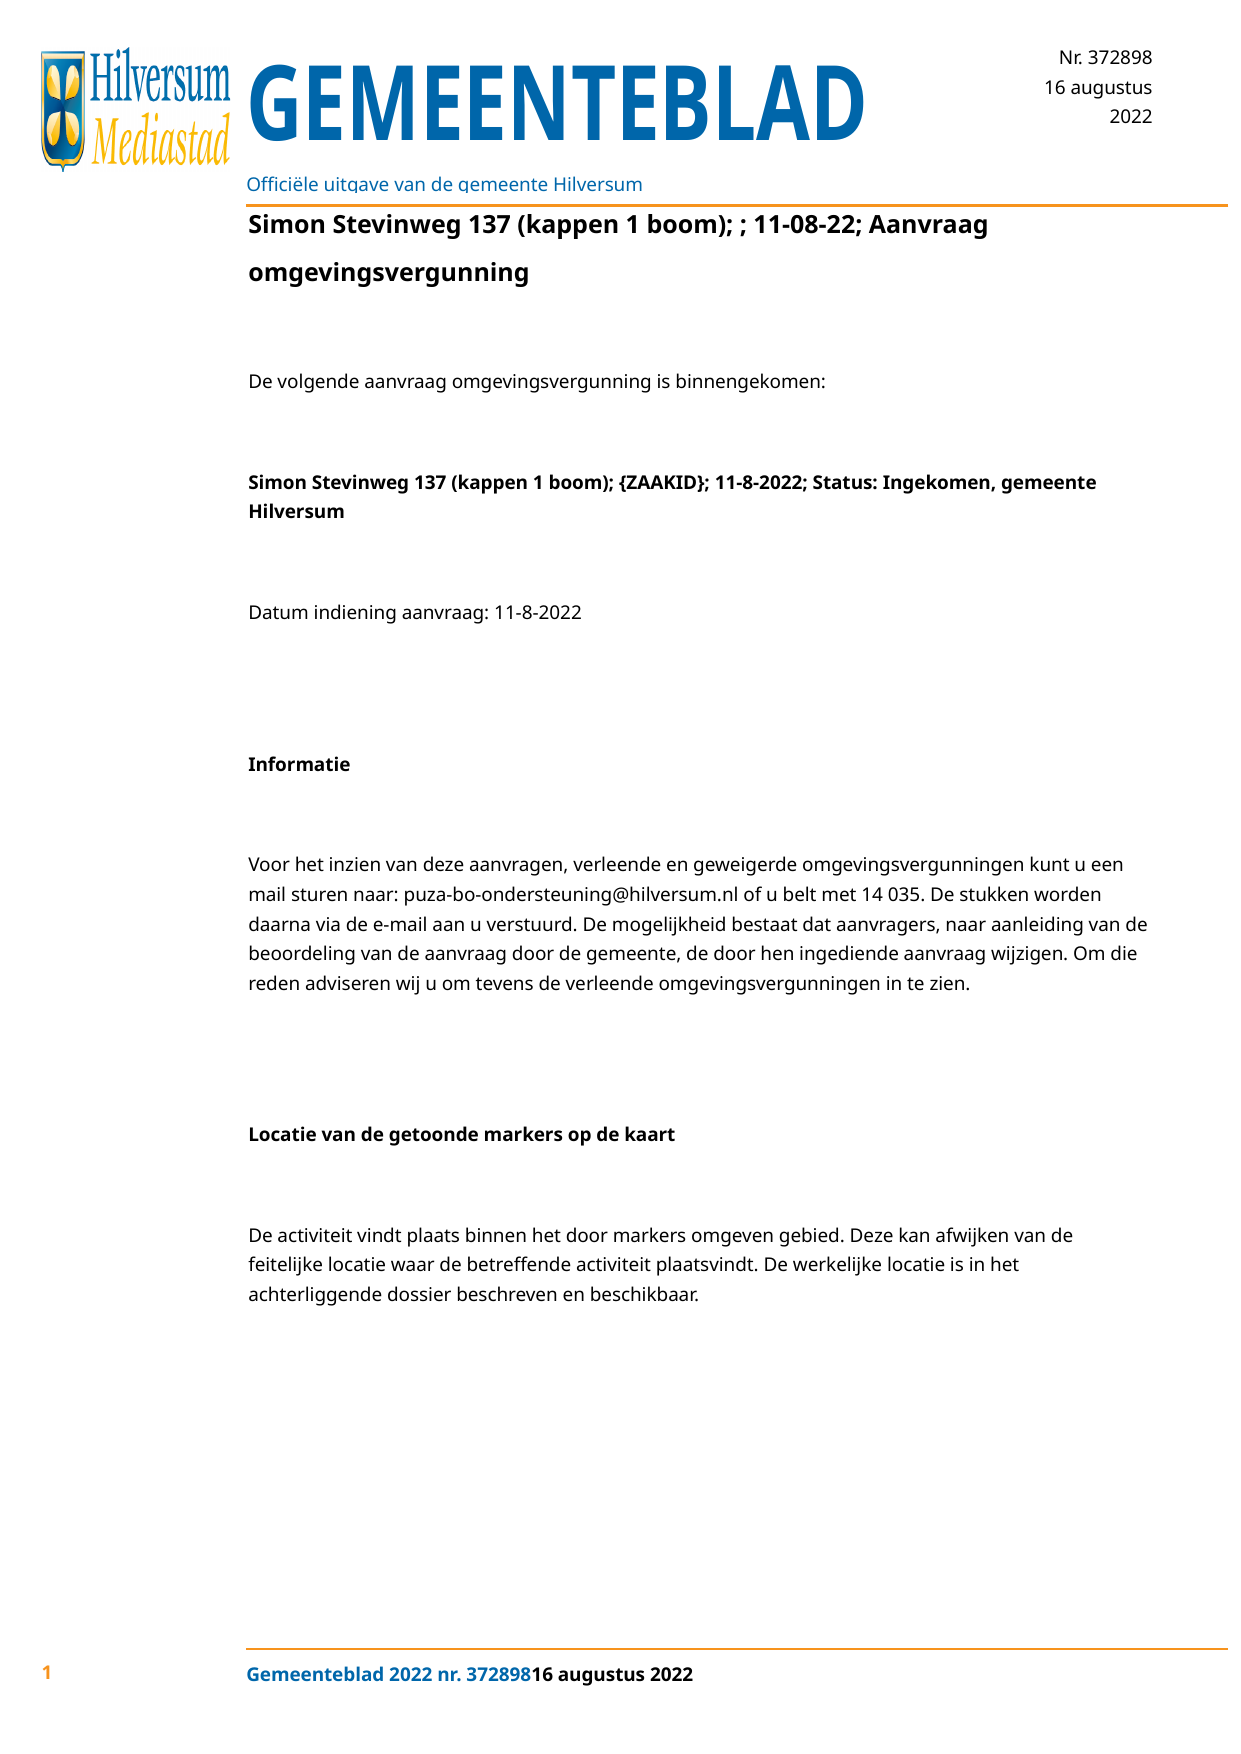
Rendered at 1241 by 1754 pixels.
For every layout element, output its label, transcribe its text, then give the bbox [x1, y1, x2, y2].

text Simon Stevinweg 137 (kappen 1 boom); ; 11-08-22; Aanvraag omgevingsvergunning [248, 207, 1152, 288]
text Voor het inzien van deze aanvragen, verleende en geweigerde omgevingsvergunningen kunt u een mail sturen naar: puza-bo-ondersteuning@hilversum.nl of u belt met 14 035. De stukken worden daarna via de e-mail aan u verstuurd. De mogelijkheid bestaat dat aanvragers, naar aanleiding van de beoordeling van de aanvraag door de gemeente, de door hen ingediende aanvraag wijzigen. Om die reden adviseren wij u om tevens de verleende omgevingsvergunningen in te zien. [248, 852, 1152, 996]
text De activiteit vindt plaats binnen het door markers omgeven gebied. Deze kan afwijken van de feitelijke locatie waar de betreffende activiteit plaatsvindt. De werkelijke locatie is in het achterliggende dossier beschreven en beschikbaar. [248, 1222, 1152, 1307]
text Locatie van de getoonde markers op de kaart [248, 1121, 1152, 1147]
picture [41, 47, 231, 172]
text Informatie [248, 751, 1152, 777]
text Simon Stevinweg 137 (kappen 1 boom); {ZAAKID}; 11-8-2022; Status: Ingekomen, gemeente Hilversum [248, 469, 1152, 524]
text Datum indiening aanvraag: 11-8-2022 [248, 599, 1152, 625]
text De volgende aanvraag omgevingsvergunning is binnengekomen: [248, 368, 1152, 394]
